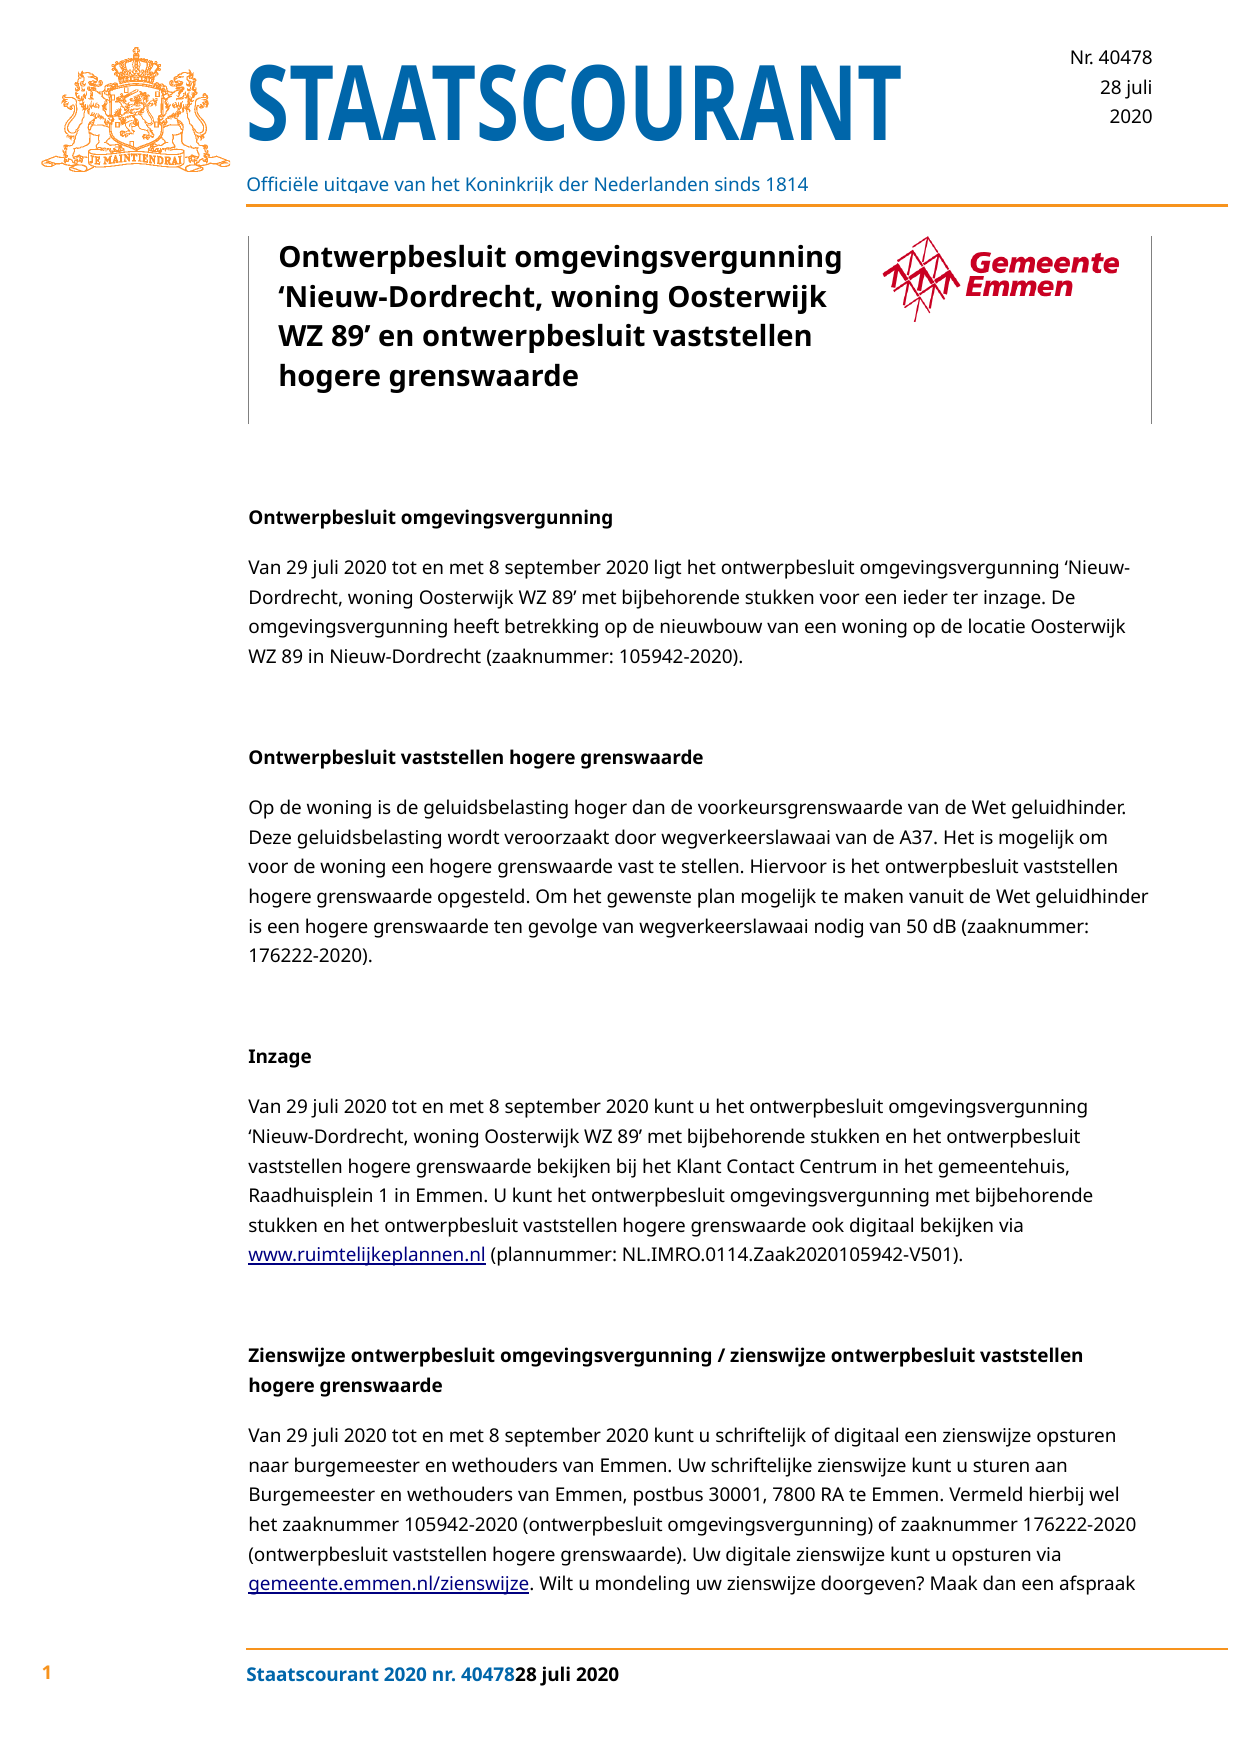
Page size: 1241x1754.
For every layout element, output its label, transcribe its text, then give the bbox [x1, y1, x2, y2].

text Op de woning is de geluidsbelasting hoger dan de voorkeursgrenswaarde van de Wet geluidhinder. Deze geluidsbelasting wordt veroorzaakt door wegverkeerslawaai van de A37. Het is mogelijk om voor de woning een hogere grenswaarde vast te stellen. Hiervoor is het ontwerpbesluit vaststellen hogere grenswaarde opgesteld. Om het gewenste plan mogelijk te maken vanuit de Wet geluidhinder is een hogere grenswaarde ten gevolge van wegverkeerslawaai nodig van 50 dB (zaaknummer: 176222-2020). [248, 794, 1152, 968]
text Zienswijze ontwerpbesluit omgevingsvergunning / zienswijze ontwerpbesluit vaststellen hogere grenswaarde [248, 1342, 1152, 1398]
text Van 29 juli 2020 tot en met 8 september 2020 kunt u schriftelijk of digitaal een zienswijze opsturen naar burgemeester en wethouders van Emmen. Uw schriftelijke zienswijze kunt u sturen aan Burgemeester en wethouders van Emmen, postbus 30001, 7800 RA te Emmen. Vermeld hierbij wel het zaaknummer 105942-2020 (ontwerpbesluit omgevingsvergunning) of zaaknummer 176222-2020 (ontwerpbesluit vaststellen hogere grenswaarde). Uw digitale zienswijze kunt u opsturen via gemeente.emmen.nl/zienswijze. Wilt u mondeling uw zienswijze doorgeven? Maak dan een afspraak [248, 1422, 1152, 1596]
text Ontwerpbesluit omgevingsvergunning [248, 504, 1152, 530]
text Van 29 juli 2020 tot en met 8 september 2020 kunt u het ontwerpbesluit omgevingsvergunning ‘Nieuw-Dordrecht, woning Oosterwijk WZ 89’ met bijbehorende stukken en het ontwerpbesluit vaststellen hogere grenswaarde bekijken bij het Klant Contact Centrum in het gemeentehuis, Raadhuisplein 1 in Emmen. U kunt het ontwerpbesluit omgevingsvergunning met bijbehorende stukken en het ontwerpbesluit vaststellen hogere grenswaarde ook digitaal bekijken via www.ruimtelijkeplannen.nl (plannummer: NL.IMRO.0114.Zaak2020105942-V501). [248, 1094, 1152, 1267]
text Ontwerpbesluit vaststellen hogere grenswaarde [248, 744, 1152, 770]
text Inzage [248, 1043, 1152, 1069]
table_header Ontwerpbesluit omgevingsvergunning ‘Nieuw-Dordrecht, woning Oosterwijk WZ 89’ en ontwerpbesluit vaststellen hogere grenswaarde [249, 236, 850, 424]
table_header [850, 236, 1151, 424]
picture [882, 236, 1119, 322]
picture [41, 47, 231, 172]
text Van 29 juli 2020 tot en met 8 september 2020 ligt het ontwerpbesluit omgevingsvergunning ‘Nieuw-Dordrecht, woning Oosterwijk WZ 89’ met bijbehorende stukken voor een ieder ter inzage. De omgevingsvergunning heeft betrekking op de nieuwbouw van een woning op de locatie Oosterwijk WZ 89 in Nieuw-Dordrecht (zaaknummer: 105942-2020). [248, 554, 1152, 669]
